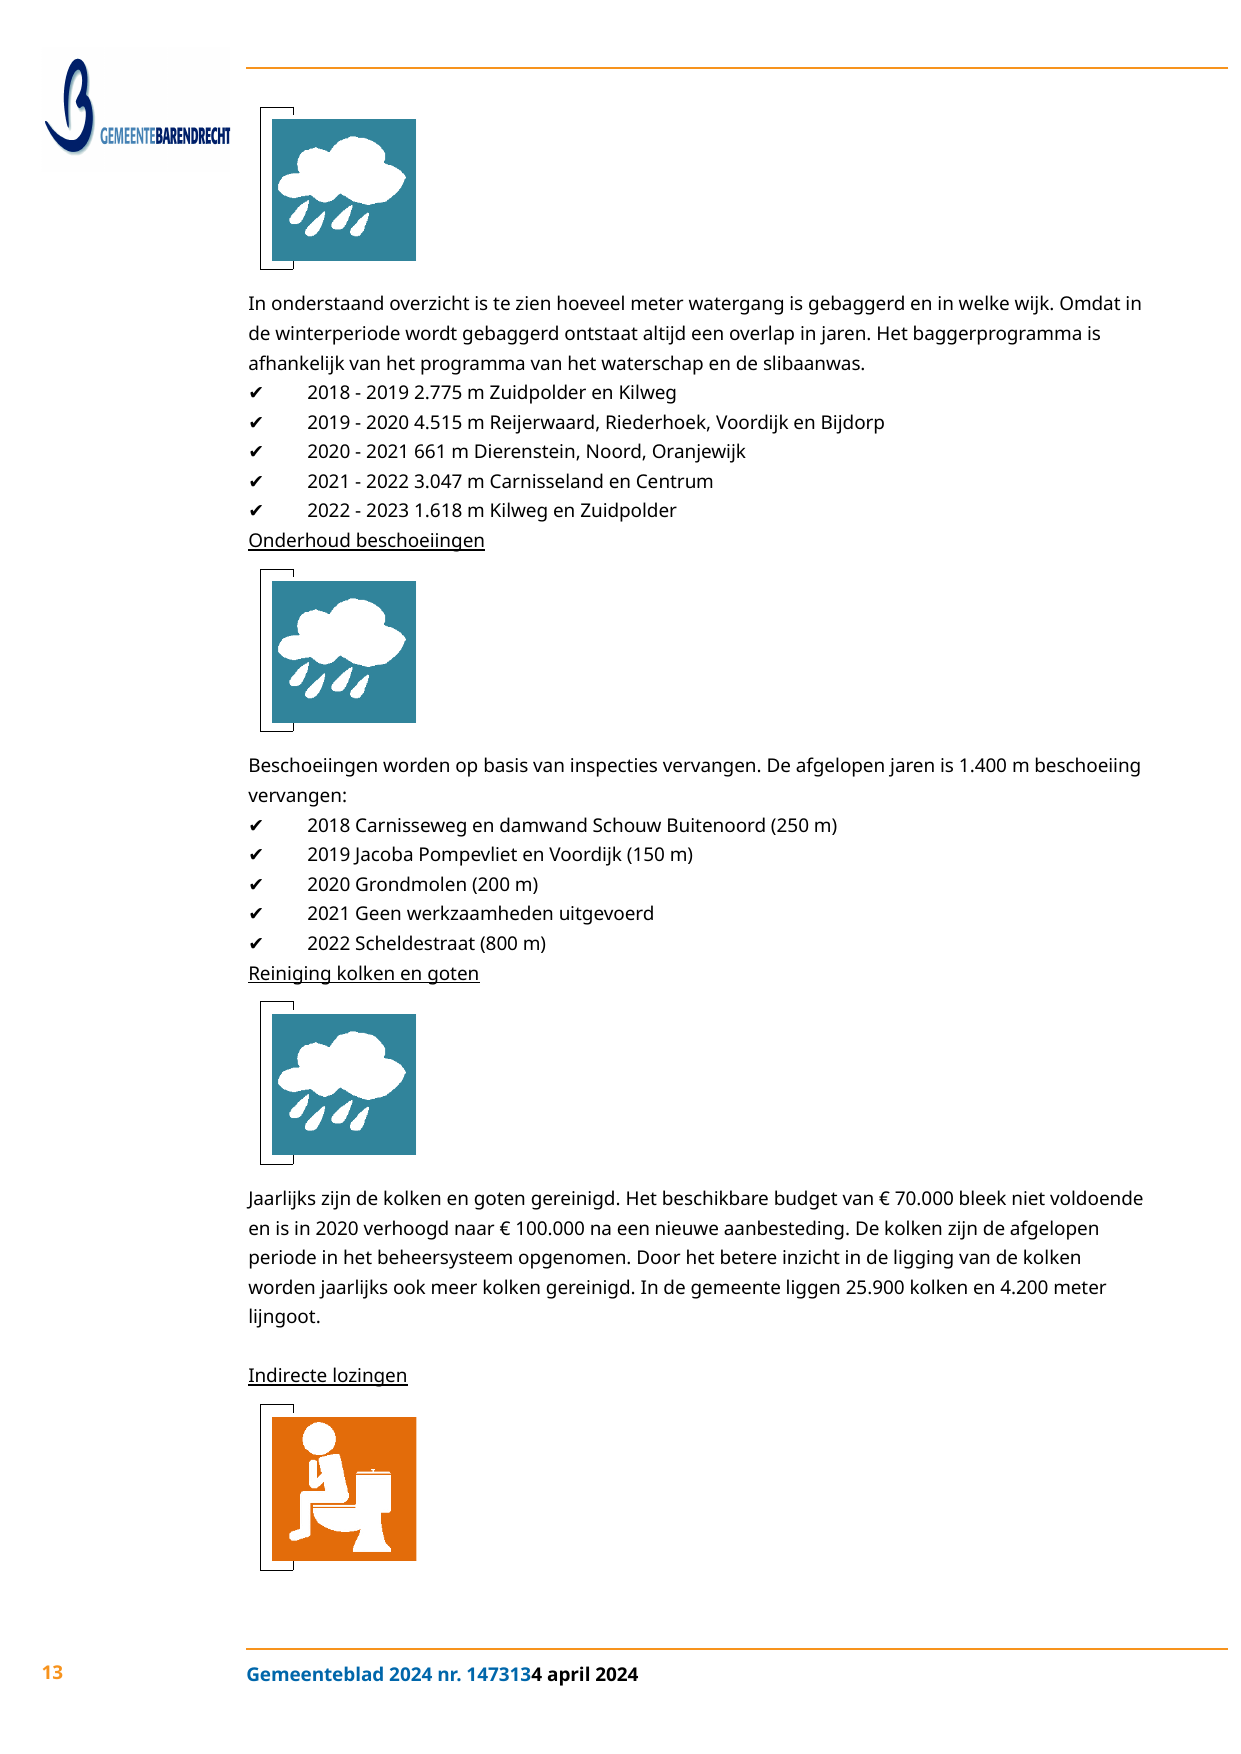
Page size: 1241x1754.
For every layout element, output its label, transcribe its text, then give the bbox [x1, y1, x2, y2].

list 2018 Carnisseweg en damwand Schouw Buitenoord (250 m) [248, 812, 1152, 838]
list 2020 Grondmolen (200 m) [248, 871, 1152, 897]
list 2022 - 2023 1.618 m Kilweg en Zuidpolder [248, 498, 1152, 523]
list 2020 - 2021 661 m Dierenstein, Noord, Oranjewijk [248, 438, 1152, 464]
text Jaarlijks zijn de kolken en goten gereinigd. Het beschikbare budget van € 70.000 bleek niet voldoende en is in 2020 verhoogd naar € 100.000 na een nieuwe aanbesteding. De kolken zijn de afgelopen periode in het beheersysteem opgenomen. Door het betere inzicht in de ligging van de kolken worden jaarlijks ook meer kolken gereinigd. In de gemeente liggen 25.900 kolken en 4.200 meter lijngoot. [248, 1185, 1152, 1329]
text Reiniging kolken en goten [248, 960, 1152, 986]
text Indirecte lozingen [248, 1363, 1152, 1388]
text Onderhoud beschoeiingen [248, 527, 1152, 553]
list 2019 Jacoba Pompevliet en Voordijk (150 m) [248, 841, 1152, 867]
list 2022 Scheldestraat (800 m) [248, 930, 1152, 956]
picture [268, 1413, 417, 1561]
picture [268, 1010, 417, 1155]
picture [268, 115, 417, 261]
picture [268, 577, 417, 723]
list 2021 Geen werkzaamheden uitgevoerd [248, 901, 1152, 926]
list 2021 - 2022 3.047 m Carnisseland en Centrum [248, 468, 1152, 494]
list 2018 - 2019 2.775 m Zuidpolder en Kilweg [248, 379, 1152, 405]
picture [41, 47, 231, 172]
text Beschoeiingen worden op basis van inspecties vervangen. De afgelopen jaren is 1.400 m beschoeiing vervangen: [248, 753, 1152, 808]
text In onderstaand overzicht is te zien hoeveel meter watergang is gebaggerd en in welke wijk. Omdat in de winterperiode wordt gebaggerd ontstaat altijd een overlap in jaren. Het baggerprogramma is afhankelijk van het programma van het waterschap en de slibaanwas. [248, 291, 1152, 376]
list 2019 - 2020 4.515 m Reijerwaard, Riederhoek, Voordijk en Bijdorp [248, 409, 1152, 435]
